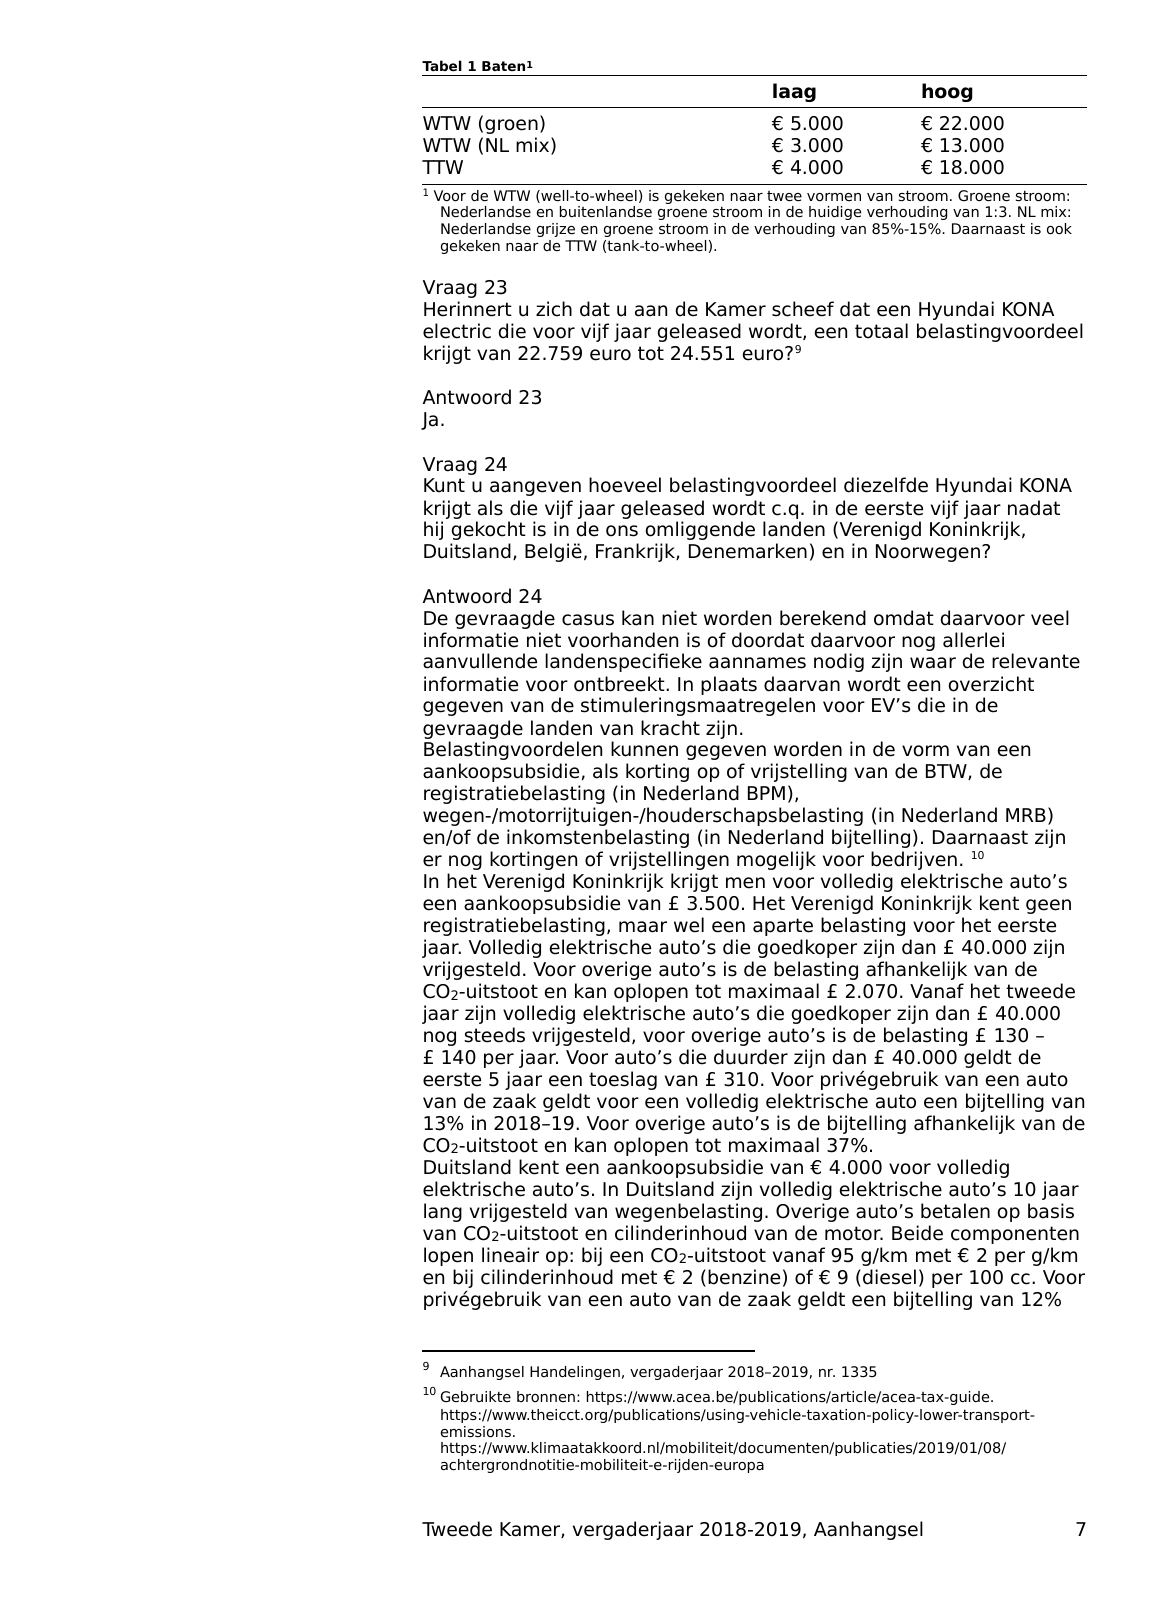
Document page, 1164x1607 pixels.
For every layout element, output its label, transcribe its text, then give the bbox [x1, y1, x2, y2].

text De gevraagde casus kan niet worden berekend omdat daarvoor veel informatie niet voorhanden is of doordat daarvoor nog allerlei aanvullende landenspecifieke aannames nodig zijn waar de relevante informatie voor ontbreekt. In plaats daarvan wordt een overzicht gegeven van de stimuleringsmaatregelen voor EV’s die in de gevraagde landen van kracht zijn. [422, 607, 1087, 739]
text Gebruikte bronnen: https://www.acea.be/publications/article/acea-tax-guide. https://www.theicct.org/publications/using-vehicle-taxation-policy-lower-transport-emissions. https://www.klimaatakkoord.nl/mobiliteit/documenten/publicaties/2019/01/08/achtergrondnotitie-mobiliteit-e-rijden-europa [422, 1385, 1087, 1474]
table_cell WTW (groen) [422, 108, 766, 135]
table_cell € 5.000 [766, 108, 915, 135]
table_cell hoog [915, 76, 1087, 107]
text Duitsland kent een aankoopsubsidie van € 4.000 voor volledig elektrische auto’s. In Duitsland zijn volledig elektrische auto’s 10 jaar lang vrijgesteld van wegenbelasting. Overige auto’s betalen op basis van CO2-uitstoot en cilinderinhoud van de motor. Beide componenten lopen lineair op: bij een CO2-uitstoot vanaf 95 g/km met € 2 per g/km en bij cilinderinhoud met € 2 (benzine) of € 9 (diesel) per 100 cc. Voor privégebruik van een auto van de zaak geldt een bijtelling van 12% [422, 1157, 1087, 1311]
table_cell [422, 76, 766, 107]
table_header Tabel 1 Baten1 [422, 59, 1087, 75]
text Kunt u aangeven hoeveel belastingvoordeel diezelfde Hyundai KONA krijgt als die vijf jaar geleased wordt c.q. in de eerste vijf jaar nadat hij gekocht is in de ons omliggende landen (Verenigd Koninkrijk, Duitsland, België, Frankrijk, Denemarken) en in Noorwegen? [422, 475, 1087, 563]
text Belastingvoordelen kunnen gegeven worden in de vorm van een aankoopsubsidie, als korting op of vrijstelling van de BTW, de registratiebelasting (in Nederland BPM), wegen-/motorrijtuigen-/houderschapsbelasting (in Nederland MRB) en/of de inkomstenbelasting (in Nederland bijtelling). Daarnaast zijn er nog kortingen of vrijstellingen mogelijk voor bedrijven. [422, 739, 1087, 871]
text Herinnert u zich dat u aan de Kamer scheef dat een Hyundai KONA electric die voor vijf jaar geleased wordt, een totaal belastingvoordeel krijgt van 22.759 euro tot 24.551 euro? [422, 299, 1087, 365]
table_cell 1 Voor de WTW (well-to-wheel) is gekeken naar twee vormen van stroom. Groene stroom: Nederlandse en buitenlandse groene stroom in de huidige verhouding van 1:3. NL mix: Nederlandse grijze en groene stroom in de verhouding van 85%-15%. Daarnaast is ook gekeken naar de TTW (tank-to-wheel). [422, 185, 1087, 255]
table_cell € 3.000 [766, 135, 915, 157]
table_cell € 18.000 [915, 157, 1087, 183]
text Aanhangsel Handelingen, vergaderjaar 2018–2019, nr. 1335 [422, 1360, 1087, 1382]
table_cell TTW [422, 157, 766, 183]
table_cell laag [766, 76, 915, 107]
table_cell € 4.000 [766, 157, 915, 183]
text Antwoord 24 [422, 586, 1087, 607]
table_cell € 22.000 [915, 108, 1087, 135]
text Vraag 23 [422, 277, 1087, 299]
table_cell WTW (NL mix) [422, 135, 766, 157]
text In het Verenigd Koninkrijk krijgt men voor volledig elektrische auto’s een aankoopsubsidie van £ 3.500. Het Verenigd Koninkrijk kent geen registratiebelasting, maar wel een aparte belasting voor het eerste jaar. Volledig elektrische auto’s die goedkoper zijn dan £ 40.000 zijn vrijgesteld. Voor overige auto’s is de belasting afhankelijk van de CO2-uitstoot en kan oplopen tot maximaal £ 2.070. Vanaf het tweede jaar zijn volledig elektrische auto’s die goedkoper zijn dan £ 40.000 nog steeds vrijgesteld, voor overige auto’s is de belasting £ 130 – £ 140 per jaar. Voor auto’s die duurder zijn dan £ 40.000 geldt de eerste 5 jaar een toeslag van £ 310. Voor privégebruik van een auto van de zaak geldt voor een volledig elektrische auto een bijtelling van 13% in 2018–19. Voor overige auto’s is de bijtelling afhankelijk van de CO2-uitstoot en kan oplopen tot maximaal 37%. [422, 871, 1087, 1157]
text Antwoord 23 [422, 387, 1087, 409]
text Vraag 24 [422, 453, 1087, 475]
table_cell € 13.000 [915, 135, 1087, 157]
text Ja. [422, 409, 1087, 431]
